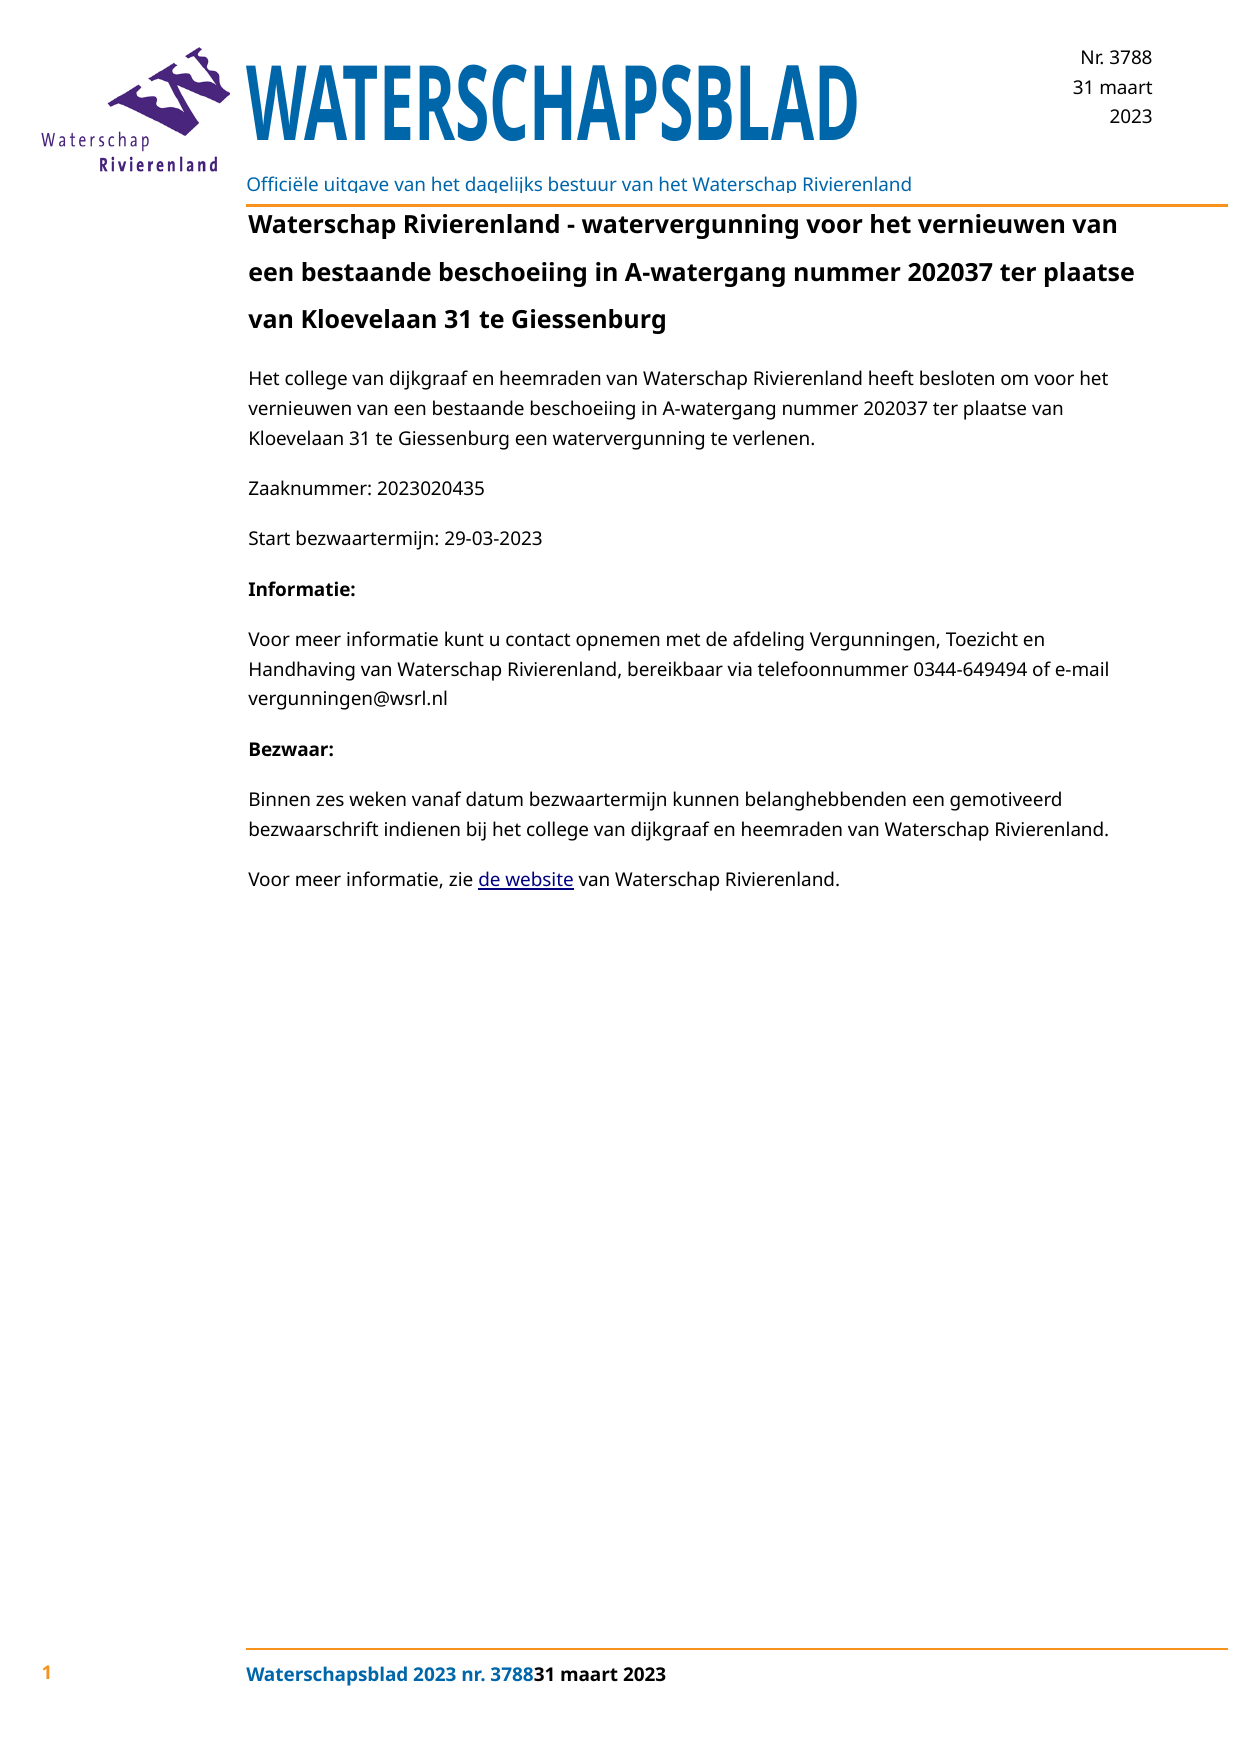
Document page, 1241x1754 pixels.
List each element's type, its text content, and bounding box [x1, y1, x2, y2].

text Waterschap Rivierenland - watervergunning voor het vernieuwen van een bestaande beschoeiing in A-watergang nummer 202037 ter plaatse van Kloevelaan 31 te Giessenburg [248, 207, 1152, 336]
text Start bezwaartermijn: 29-03-2023 [248, 526, 1152, 551]
text Zaaknummer: 2023020435 [248, 475, 1152, 501]
text Voor meer informatie kunt u contact opnemen met de afdeling Vergunningen, Toezicht en Handhaving van Waterschap Rivierenland, bereikbaar via telefoonnummer 0344-649494 of e-mail vergunningen@wsrl.nl [248, 626, 1152, 711]
text Binnen zes weken vanaf datum bezwaartermijn kunnen belanghebbenden een gemotiveerd bezwaarschrift indienen bij het college van dijkgraaf en heemraden van Waterschap Rivierenland. [248, 786, 1152, 842]
text Het college van dijkgraaf en heemraden van Waterschap Rivierenland heeft besloten om voor het vernieuwen van een bestaande beschoeiing in A-watergang nummer 202037 ter plaatse van Kloevelaan 31 te Giessenburg een watervergunning te verlenen. [248, 366, 1152, 450]
text Informatie: [248, 576, 1152, 602]
text Bezwaar: [248, 736, 1152, 762]
text Voor meer informatie, zie de website van Waterschap Rivierenland. [248, 866, 1152, 892]
picture [41, 47, 231, 172]
